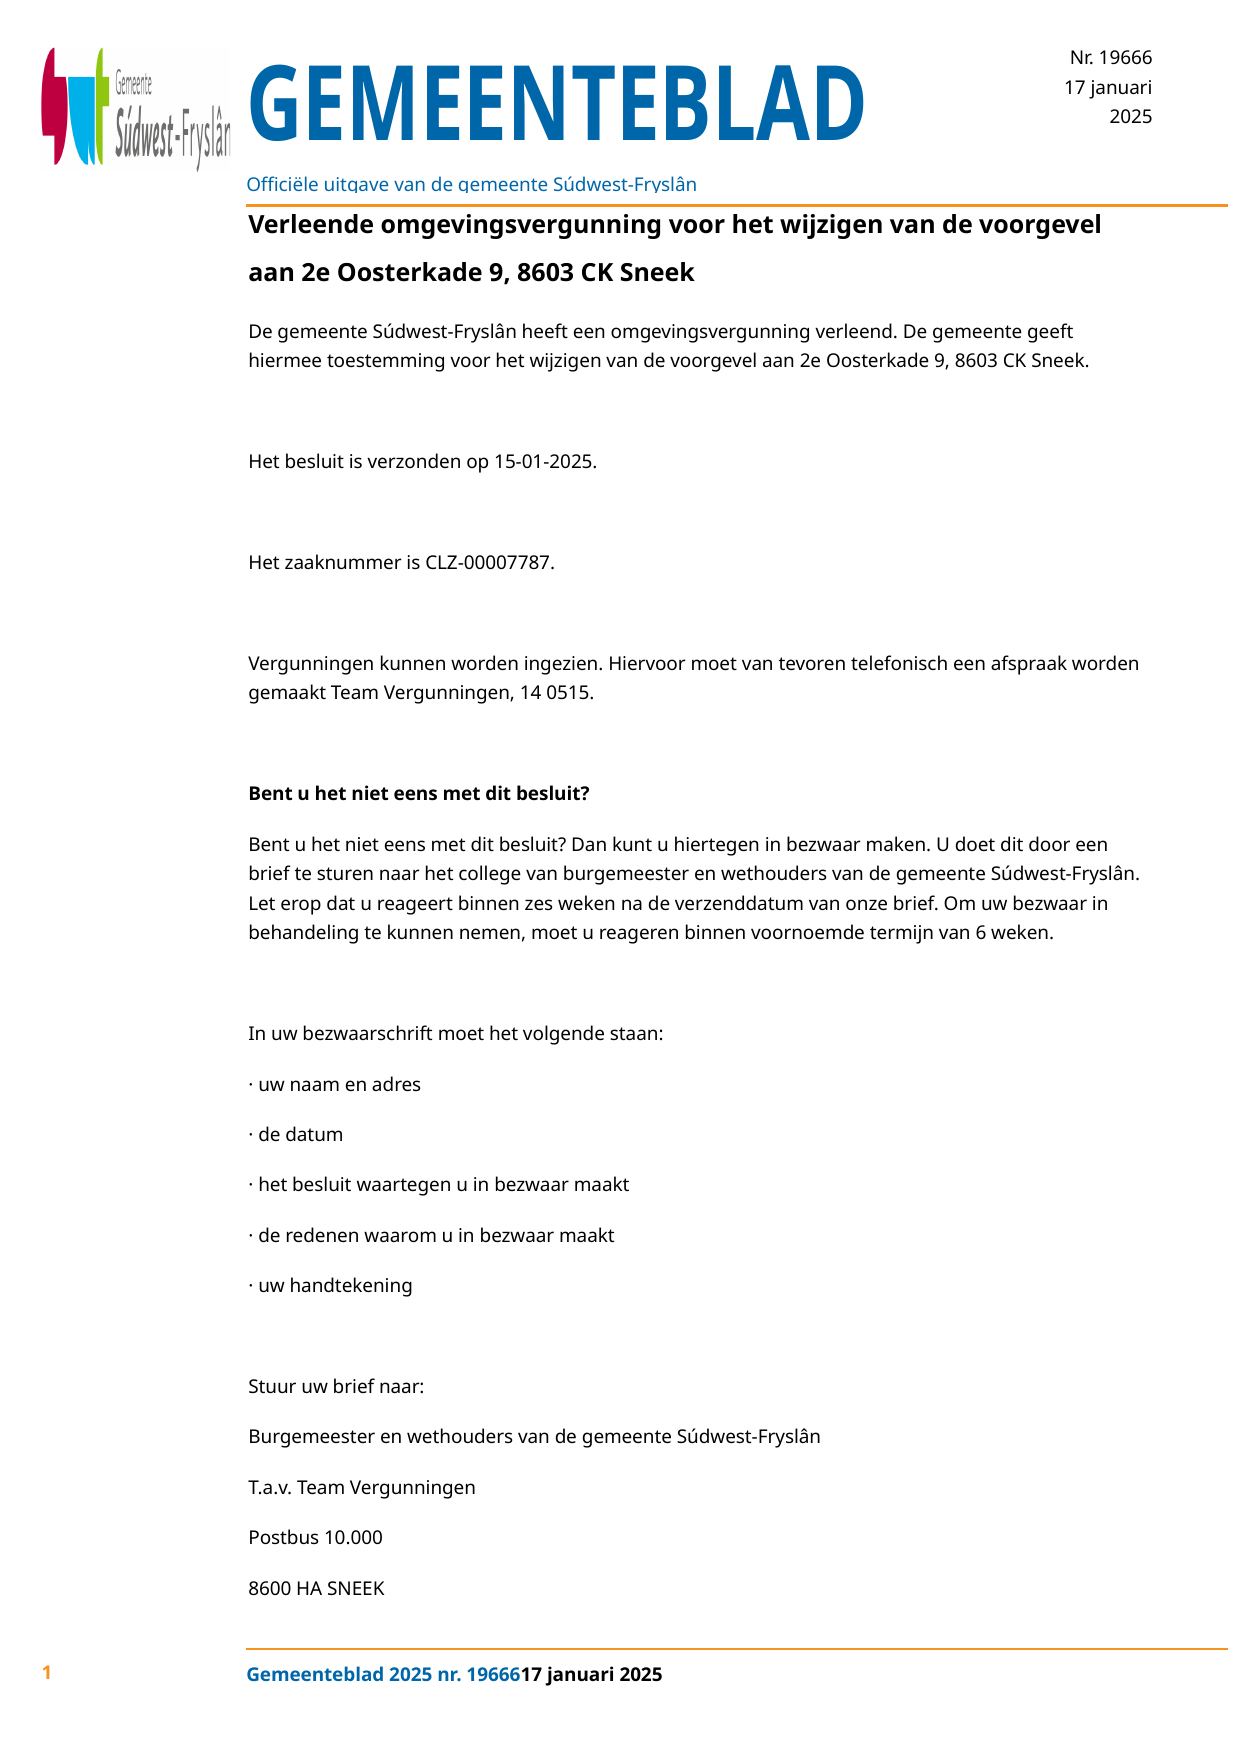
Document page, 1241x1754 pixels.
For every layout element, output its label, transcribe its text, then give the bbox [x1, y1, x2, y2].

text · de redenen waarom u in bezwaar maakt [248, 1222, 1152, 1248]
text Stuur uw brief naar: [248, 1373, 1152, 1399]
text · het besluit waartegen u in bezwaar maakt [248, 1172, 1152, 1197]
text Het zaaknummer is CLZ-00007787. [248, 549, 1152, 575]
text Vergunningen kunnen worden ingezien. Hiervoor moet van tevoren telefonisch een afspraak worden gemaakt Team Vergunningen, 14 0515. [248, 650, 1152, 705]
text 8600 HA SNEEK [248, 1575, 1152, 1601]
picture [41, 47, 231, 172]
text Bent u het niet eens met dit besluit? Dan kunt u hiertegen in bezwaar maken. U doet dit door een brief te sturen naar het college van burgemeester en wethouders van de gemeente Súdwest-Fryslân. Let erop dat u reageert binnen zes weken na de verzenddatum van onze brief. Om uw bezwaar in behandeling te kunnen nemen, moet u reageren binnen voornoemde termijn van 6 weken. [248, 831, 1152, 945]
text · uw handtekening [248, 1272, 1152, 1298]
text Bent u het niet eens met dit besluit? [248, 780, 1152, 806]
text In uw bezwaarschrift moet het volgende staan: [248, 1020, 1152, 1046]
text Postbus 10.000 [248, 1524, 1152, 1550]
text Verleende omgevingsvergunning voor het wijzigen van de voorgevel aan 2e Oosterkade 9, 8603 CK Sneek [248, 207, 1152, 288]
text Het besluit is verzonden op 15-01-2025. [248, 448, 1152, 474]
text De gemeente Súdwest-Fryslân heeft een omgevingsvergunning verleend. De gemeente geeft hiermee toestemming voor het wijzigen van de voorgevel aan 2e Oosterkade 9, 8603 CK Sneek. [248, 318, 1152, 373]
text · uw naam en adres [248, 1071, 1152, 1097]
text · de datum [248, 1121, 1152, 1147]
text T.a.v. Team Vergunningen [248, 1474, 1152, 1500]
text Burgemeester en wethouders van de gemeente Súdwest-Fryslân [248, 1424, 1152, 1449]
